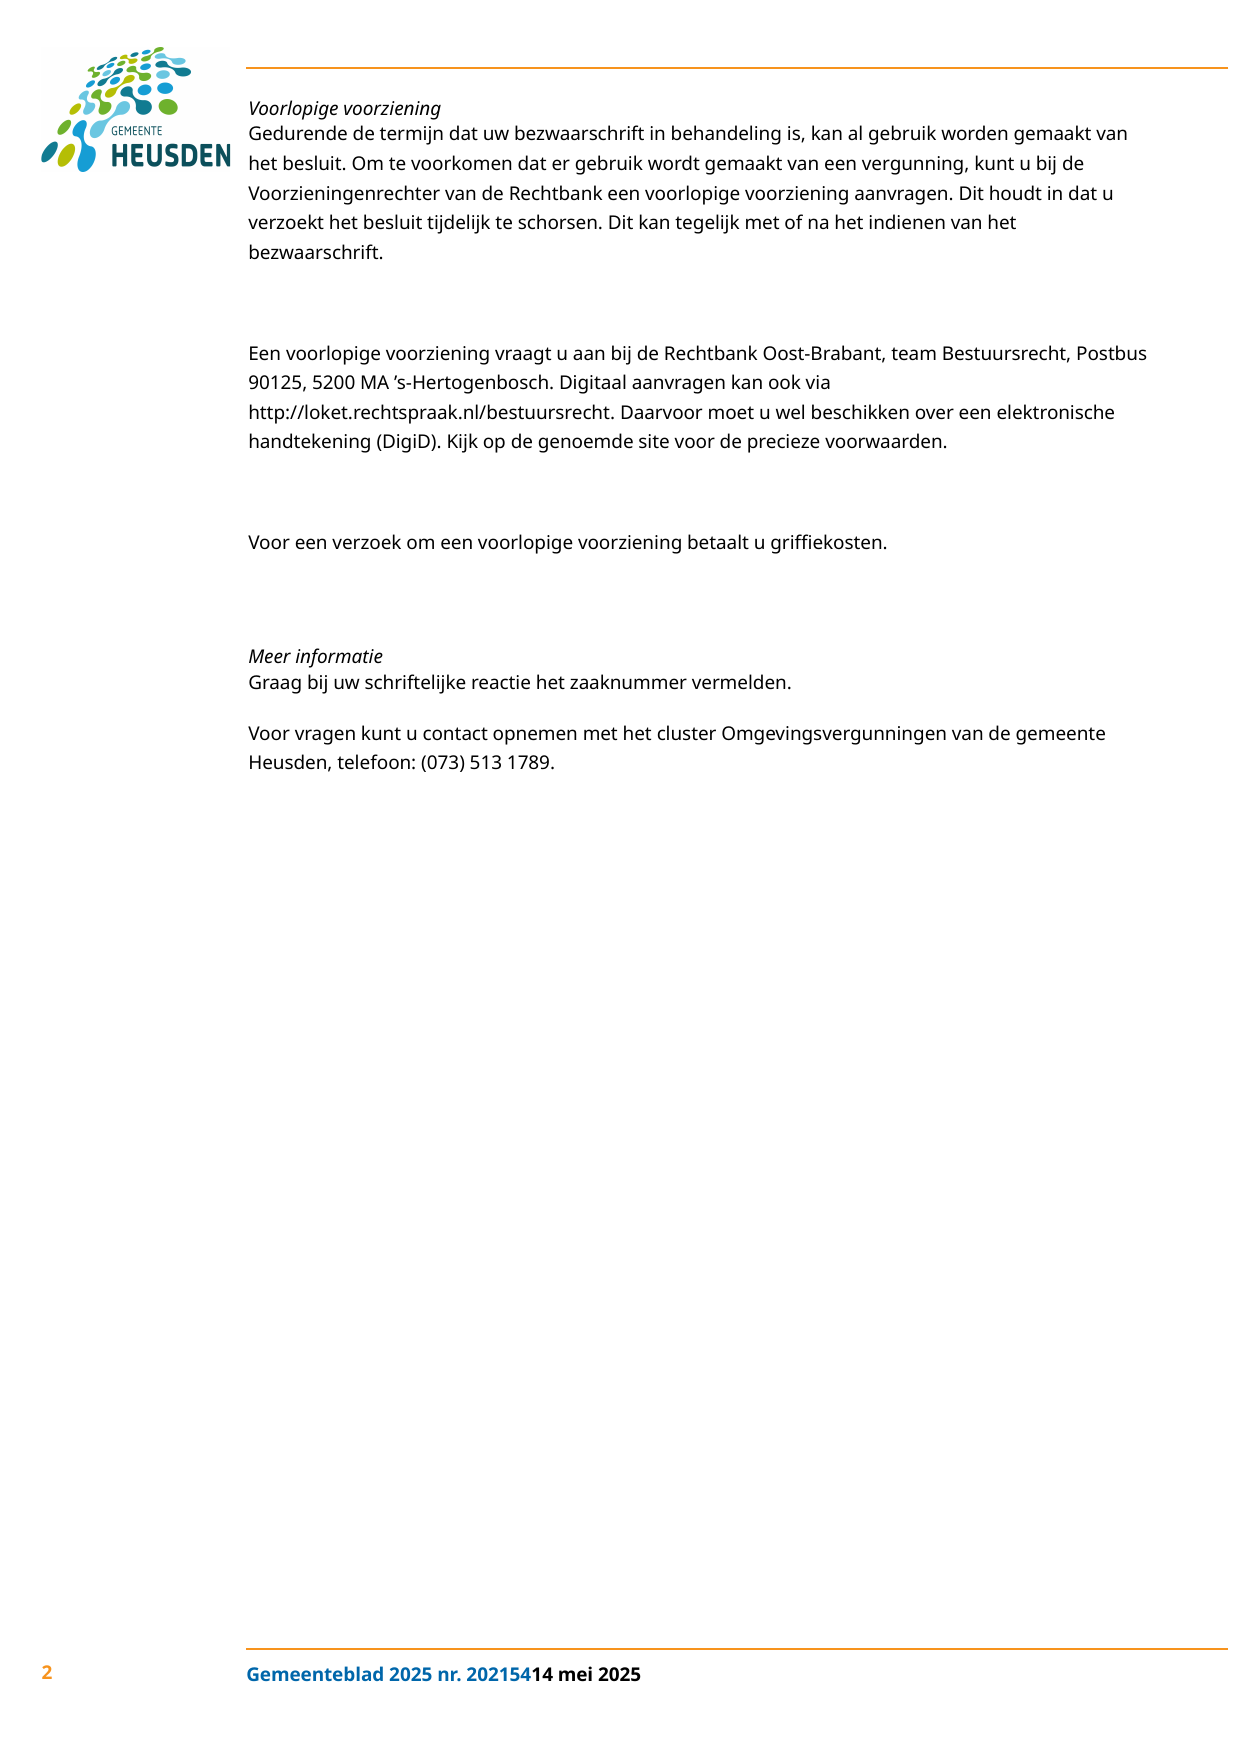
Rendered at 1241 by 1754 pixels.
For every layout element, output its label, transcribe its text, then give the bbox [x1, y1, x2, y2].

text Voor vragen kunt u contact opnemen met het cluster Omgevingsvergunningen van de gemeente Heusden, telefoon: (073) 513 1789. [248, 720, 1152, 775]
text Voor een verzoek om een voorlopige voorziening betaalt u griffiekosten. [248, 529, 1152, 555]
picture [41, 47, 231, 172]
text Gedurende de termijn dat uw bezwaarschrift in behandeling is, kan al gebruik worden gemaakt van het besluit. Om te voorkomen dat er gebruik wordt gemaakt van een vergunning, kunt u bij de Voorzieningenrechter van de Rechtbank een voorlopige voorziening aanvragen. Dit houdt in dat u verzoekt het besluit tijdelijk te schorsen. Dit kan tegelijk met of na het indienen van het bezwaarschrift. [248, 121, 1152, 264]
text Meer informatie [248, 644, 1152, 669]
text Voorlopige voorziening [248, 95, 1152, 121]
text Graag bij uw schriftelijke reactie het zaaknummer vermelden. [248, 669, 1152, 695]
text Een voorlopige voorziening vraagt u aan bij de Rechtbank Oost-Brabant, team Bestuursrecht, Postbus 90125, 5200 MA ’s-Hertogenbosch. Digitaal aanvragen kan ook via http://loket.rechtspraak.nl/bestuursrecht. Daarvoor moet u wel beschikken over een elektronische handtekening (DigiD). Kijk op de genoemde site voor de precieze voorwaarden. [248, 340, 1152, 454]
